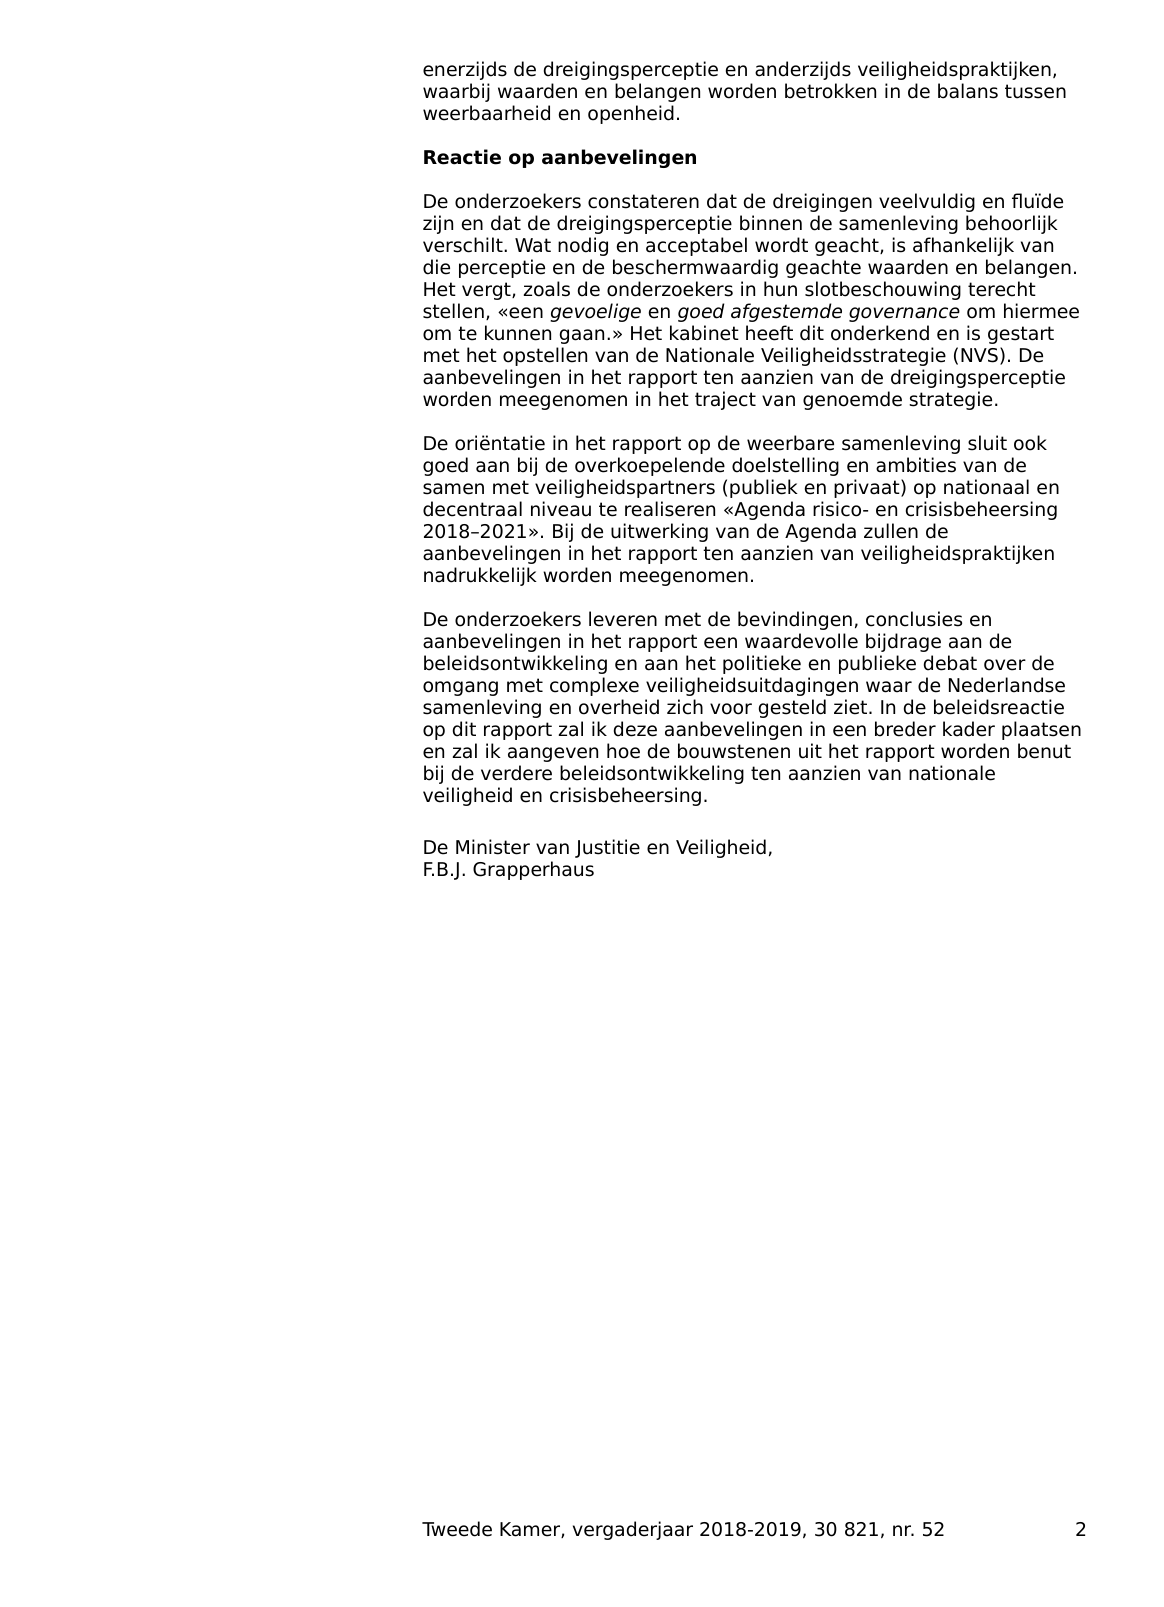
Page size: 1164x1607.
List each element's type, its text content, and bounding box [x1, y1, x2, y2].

text De onderzoekers constateren dat de dreigingen veelvuldig en fluïde zijn en dat de dreigingsperceptie binnen de samenleving behoorlijk verschilt. Wat nodig en acceptabel wordt geacht, is afhankelijk van die perceptie en de beschermwaardig geachte waarden en belangen. Het vergt, zoals de onderzoekers in hun slotbeschouwing terecht stellen, «een gevoelige en goed afgestemde governance om hiermee om te kunnen gaan.» Het kabinet heeft dit onderkend en is gestart met het opstellen van de Nationale Veiligheidsstrategie (NVS). De aanbevelingen in het rapport ten aanzien van de dreigingsperceptie worden meegenomen in het traject van genoemde strategie. [422, 191, 1087, 411]
text De Minister van Justitie en Veiligheid, F.B.J. Grapperhaus [422, 837, 1087, 881]
text enerzijds de dreigingsperceptie en anderzijds veiligheidspraktijken, waarbij waarden en belangen worden betrokken in de balans tussen weerbaarheid en openheid. [422, 59, 1087, 125]
text De onderzoekers leveren met de bevindingen, conclusies en aanbevelingen in het rapport een waardevolle bijdrage aan de beleidsontwikkeling en aan het politieke en publieke debat over de omgang met complexe veiligheidsuitdagingen waar de Nederlandse samenleving en overheid zich voor gesteld ziet. In de beleidsreactie op dit rapport zal ik deze aanbevelingen in een breder kader plaatsen en zal ik aangeven hoe de bouwstenen uit het rapport worden benut bij de verdere beleidsontwikkeling ten aanzien van nationale veiligheid en crisisbeheersing. [422, 609, 1087, 807]
subtitle Reactie op aanbevelingen [422, 147, 1087, 169]
text De oriëntatie in het rapport op de weerbare samenleving sluit ook goed aan bij de overkoepelende doelstelling en ambities van de samen met veiligheidspartners (publiek en privaat) op nationaal en decentraal niveau te realiseren «Agenda risico- en crisisbeheersing 2018–2021». Bij de uitwerking van de Agenda zullen de aanbevelingen in het rapport ten aanzien van veiligheidspraktijken nadrukkelijk worden meegenomen. [422, 433, 1087, 587]
